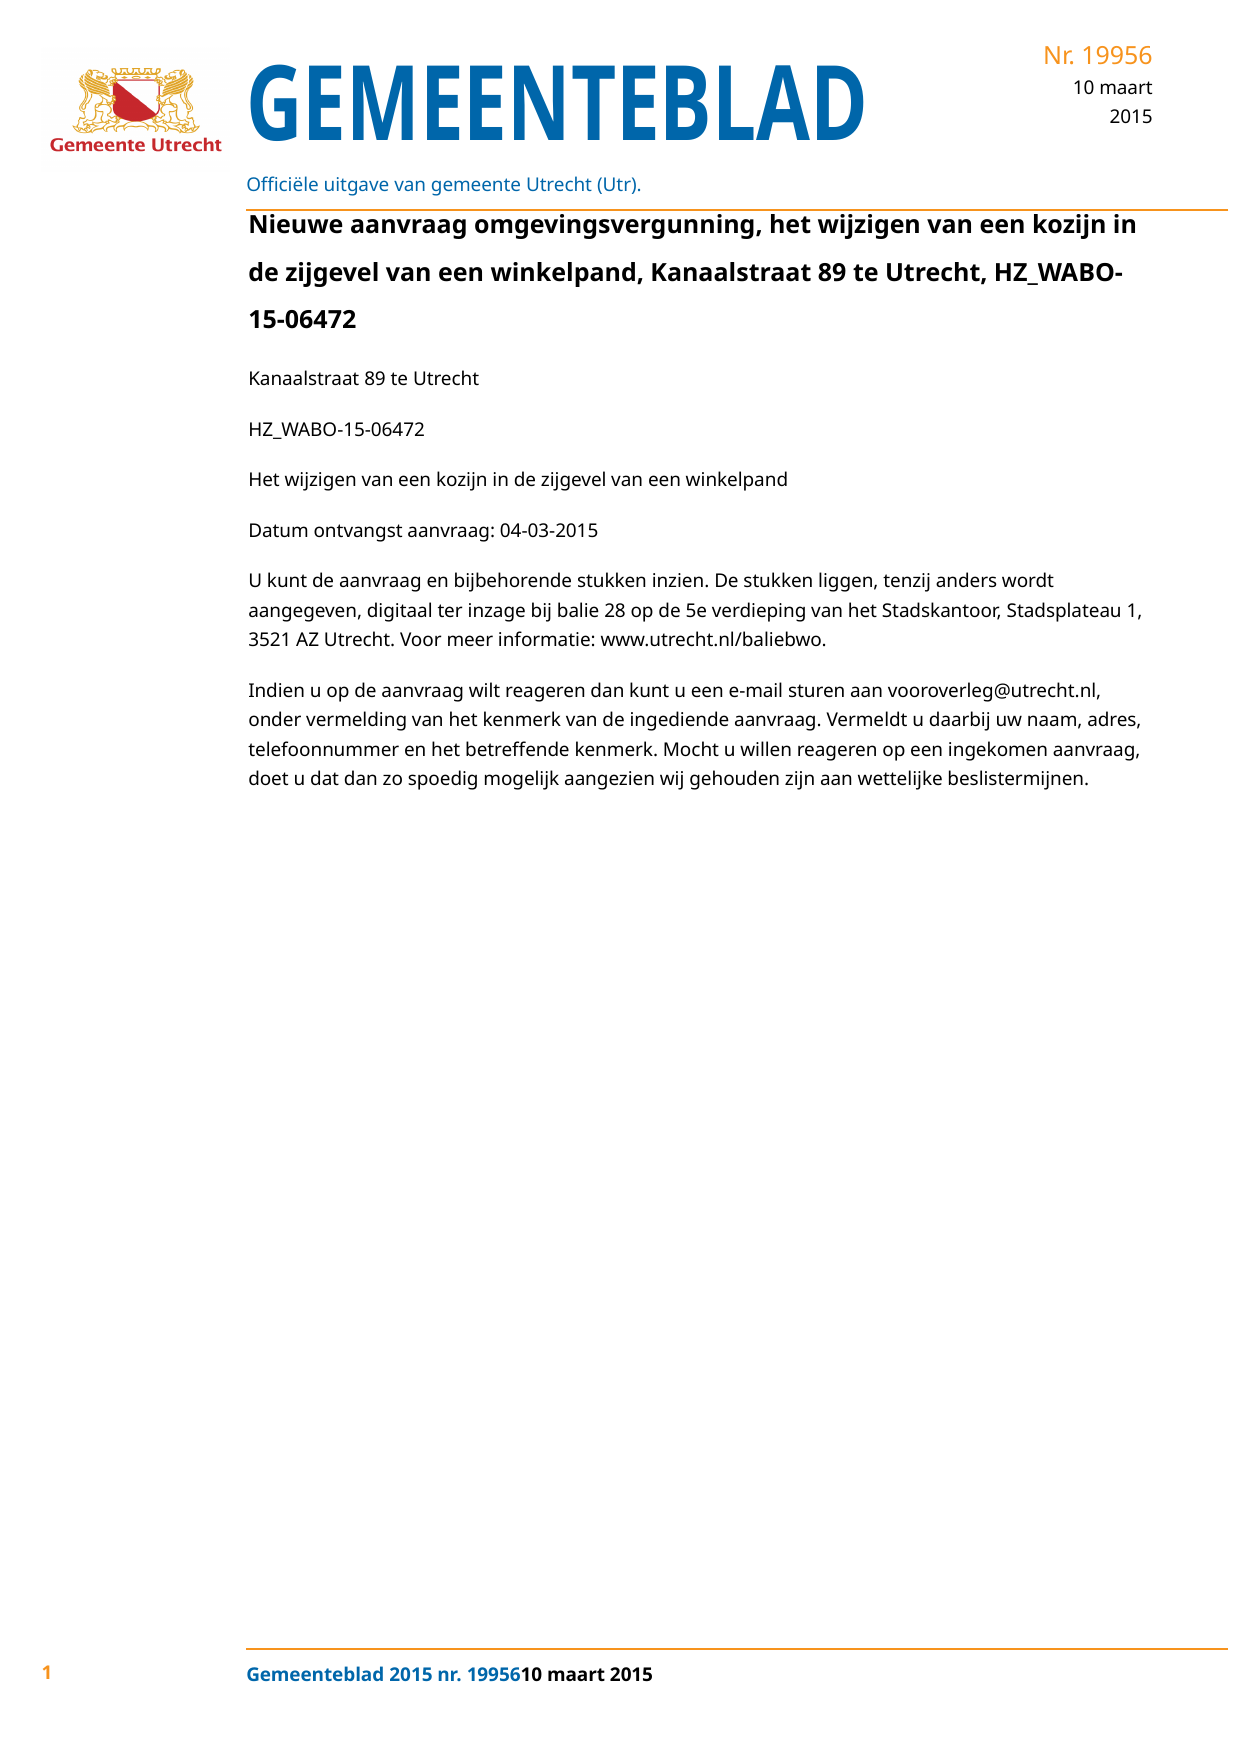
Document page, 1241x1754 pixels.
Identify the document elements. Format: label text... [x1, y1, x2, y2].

text Kanaalstraat 89 te Utrecht [248, 366, 1152, 391]
text HZ_WABO-15-06472 [248, 416, 1152, 442]
text Datum ontvangst aanvraag: 04-03-2015 [248, 517, 1152, 542]
picture [41, 47, 231, 172]
text Nieuwe aanvraag omgevingsvergunning, het wijzigen van een kozijn in de zijgevel van een winkelpand, Kanaalstraat 89 te Utrecht, HZ_WABO-15-06472 [248, 211, 1152, 336]
text U kunt de aanvraag en bijbehorende stukken inzien. De stukken liggen, tenzij anders wordt aangegeven, digitaal ter inzage bij balie 28 op de 5e verdieping van het Stadskantoor, Stadsplateau 1, 3521 AZ Utrecht. Voor meer informatie: www.utrecht.nl/baliebwo. [248, 567, 1152, 652]
text Het wijzigen van een kozijn in de zijgevel van een winkelpand [248, 466, 1152, 492]
text Indien u op de aanvraag wilt reageren dan kunt u een e-mail sturen aan vooroverleg@utrecht.nl, onder vermelding van het kenmerk van de ingediende aanvraag. Vermeldt u daarbij uw naam, adres, telefoonnummer en het betreffende kenmerk. Mocht u willen reageren op een ingekomen aanvraag, doet u dat dan zo spoedig mogelijk aangezien wij gehouden zijn aan wettelijke beslistermijnen. [248, 677, 1152, 791]
